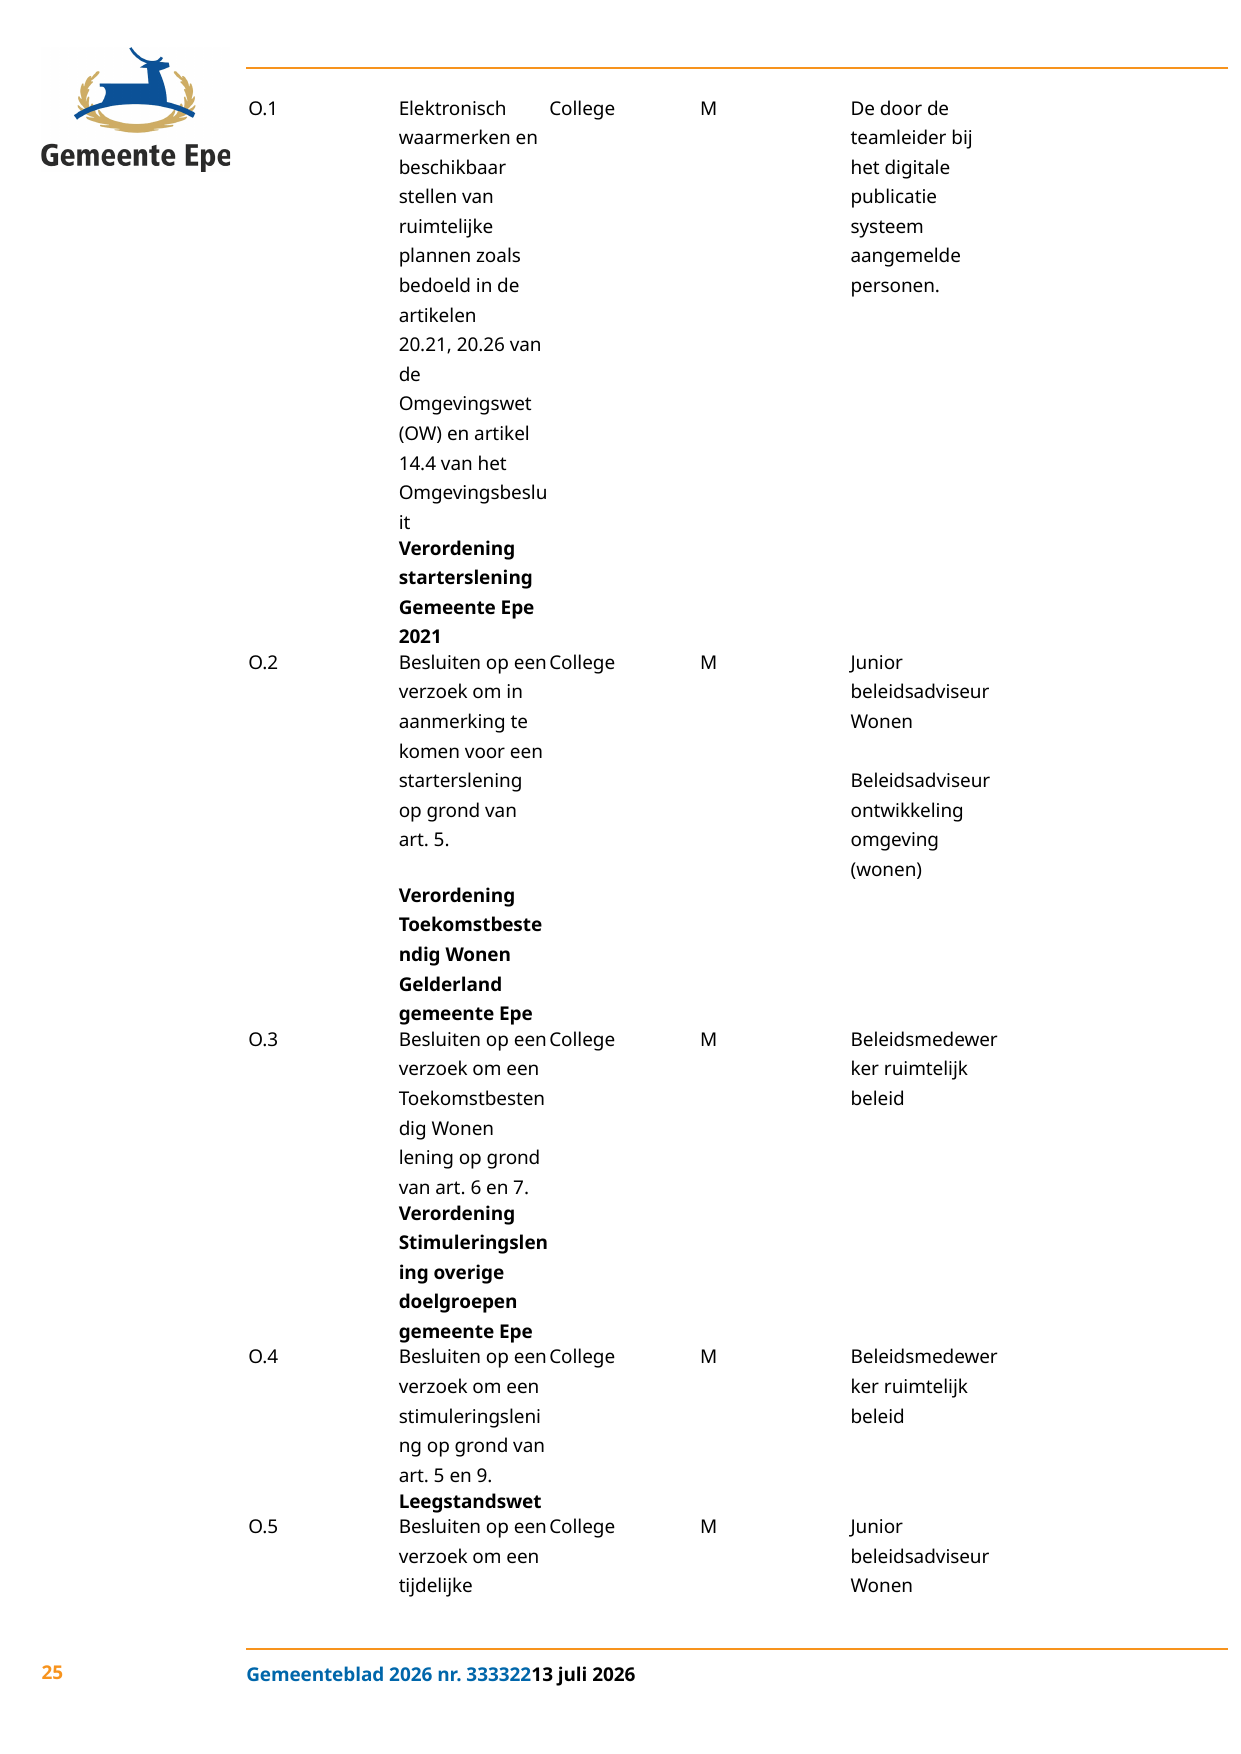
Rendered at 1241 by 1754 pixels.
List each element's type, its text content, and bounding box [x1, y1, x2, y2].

table_cell [1001, 649, 1152, 882]
table_cell [1001, 535, 1152, 649]
table_cell [248, 882, 398, 1026]
table_cell Junior beleidsadviseur Wonen Beleidsadviseur ontwikkeling omgeving (wonen) [850, 649, 1001, 882]
table_cell [549, 535, 700, 649]
table_cell [1001, 882, 1152, 1026]
table_cell M [700, 649, 850, 882]
table_cell Beleidsmedewerker ruimtelijk beleid [850, 1026, 1001, 1200]
table_cell Beleidsmedewerker ruimtelijk beleid [850, 1344, 1001, 1488]
table_cell [549, 882, 700, 1026]
table_cell College [549, 1514, 700, 1598]
table_cell Verordening Toekomstbestendig Wonen Gelderland gemeente Epe [399, 882, 549, 1026]
table_cell O.2 [248, 649, 398, 882]
table_cell [1001, 1344, 1152, 1488]
table_cell College [549, 649, 700, 882]
table_cell College [549, 95, 700, 535]
table_cell [850, 1488, 1001, 1513]
table_cell [700, 882, 850, 1026]
table_cell Leegstandswet [399, 1488, 549, 1513]
table_cell [549, 1488, 700, 1513]
table_cell Besluiten op een verzoek om een tijdelijke [399, 1514, 549, 1598]
table_cell O.3 [248, 1026, 398, 1200]
table_cell O.4 [248, 1344, 398, 1488]
table_cell [850, 882, 1001, 1026]
table_cell M [700, 1344, 850, 1488]
table_cell [248, 1200, 398, 1344]
table_cell [248, 535, 398, 649]
table_cell M [700, 95, 850, 535]
table_cell [700, 1200, 850, 1344]
table_cell De door de teamleider bij het digitale publicatie systeem aangemelde personen. [850, 95, 1001, 535]
table_cell Besluiten op een verzoek om een stimuleringslening op grond van art. 5 en 9. [399, 1344, 549, 1488]
table_cell [1001, 1488, 1152, 1513]
table_cell Elektronisch waarmerken en beschikbaar stellen van ruimtelijke plannen zoals bedoeld in de artikelen 20.21, 20.26 van de Omgevingswet (OW) en artikel 14.4 van het Omgevingsbesluit [399, 95, 549, 535]
table_cell [1001, 95, 1152, 535]
table_cell [850, 535, 1001, 649]
table_cell [700, 1488, 850, 1513]
table_cell Junior beleidsadviseur Wonen [850, 1514, 1001, 1598]
table_cell Besluiten op een verzoek om een Toekomstbestendig Wonen lening op grond van art. 6 en 7. [399, 1026, 549, 1200]
picture [41, 47, 231, 172]
table_cell [248, 1488, 398, 1513]
table_cell [700, 535, 850, 649]
table_cell O.5 [248, 1514, 398, 1598]
table_cell [1001, 1514, 1152, 1598]
table_cell O.1 [248, 95, 398, 535]
table_cell College [549, 1344, 700, 1488]
table_cell M [700, 1026, 850, 1200]
table_cell Besluiten op een verzoek om in aanmerking te komen voor een starterslening op grond van art. 5. [399, 649, 549, 882]
table_cell College [549, 1026, 700, 1200]
table_cell [1001, 1200, 1152, 1344]
table_cell Verordening starterslening Gemeente Epe 2021 [399, 535, 549, 649]
table_cell [850, 1200, 1001, 1344]
table_cell [1001, 1026, 1152, 1200]
table_cell M [700, 1514, 850, 1598]
table_cell Verordening Stimuleringslening overige doelgroepen gemeente Epe [399, 1200, 549, 1344]
table_cell [549, 1200, 700, 1344]
